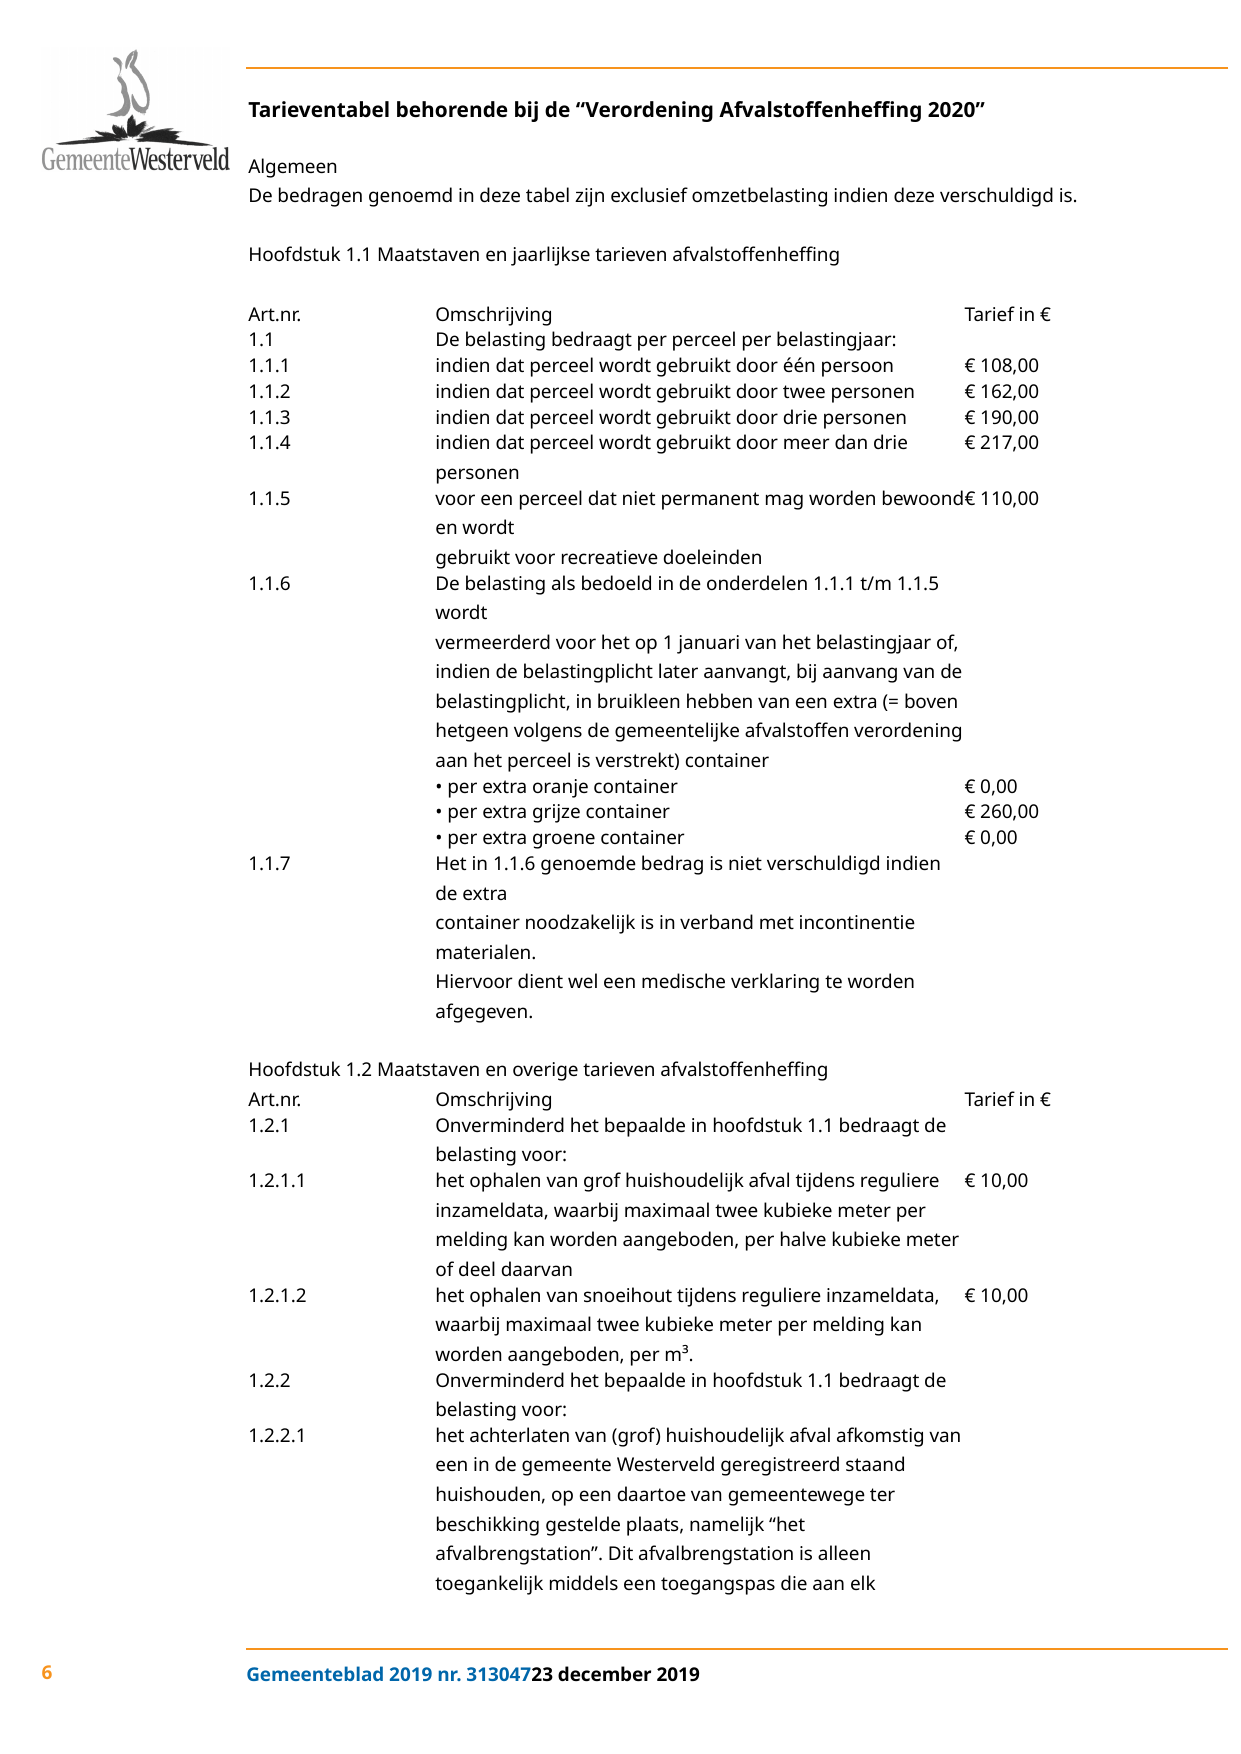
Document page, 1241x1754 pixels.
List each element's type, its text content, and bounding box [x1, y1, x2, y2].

table_header Tarief in € [964, 301, 1152, 327]
table_cell indien dat perceel wordt gebruikt door meer dan drie personen [435, 430, 964, 485]
table_cell € 217,00 [964, 430, 1152, 485]
table_cell [964, 327, 1152, 352]
table_header Art.nr. [248, 1086, 435, 1112]
table_cell het ophalen van grof huishoudelijk afval tijdens reguliere inzameldata, waarbij maximaal twee kubieke meter per melding kan worden aangeboden, per halve kubieke meter of deel daarvan [435, 1168, 964, 1282]
table_cell • per extra groene container [435, 825, 964, 850]
table_cell [964, 850, 1152, 1024]
table_cell 1.2.1.1 [248, 1168, 435, 1282]
table_cell [248, 825, 435, 850]
table_header Omschrijving [435, 1086, 964, 1112]
table_header Omschrijving [435, 301, 964, 327]
table_cell De belasting bedraagt per perceel per belastingjaar: [435, 327, 964, 352]
table_cell € 162,00 [964, 378, 1152, 404]
table_cell voor een perceel dat niet permanent mag worden bewoond en wordt gebruikt voor recreatieve doeleinden [435, 485, 964, 570]
table_cell het ophalen van snoeihout tijdens reguliere inzameldata, waarbij maximaal twee kubieke meter per melding kan worden aangeboden, per m³. [435, 1282, 964, 1367]
table_cell € 108,00 [964, 353, 1152, 378]
text Hoofdstuk 1.1 Maatstaven en jaarlijkse tarieven afvalstoffenheffing [248, 242, 1152, 267]
table_cell € 0,00 [964, 773, 1152, 799]
table_cell 1.1.2 [248, 378, 435, 404]
table_cell [964, 1422, 1152, 1596]
table_cell 1.1.6 [248, 570, 435, 773]
text Tarieventabel behorende bij de “Verordening Afvalstoffenheffing 2020” [248, 95, 1152, 123]
table_cell [248, 799, 435, 824]
table_cell Onverminderd het bepaalde in hoofdstuk 1.1 bedraagt de belasting voor: [435, 1367, 964, 1422]
table_cell 1.2.1.2 [248, 1282, 435, 1367]
table_cell [964, 1367, 1152, 1422]
table_cell [248, 773, 435, 799]
table_cell € 10,00 [964, 1168, 1152, 1282]
table_cell Onverminderd het bepaalde in hoofdstuk 1.1 bedraagt de belasting voor: [435, 1112, 964, 1167]
table_cell indien dat perceel wordt gebruikt door drie personen [435, 404, 964, 429]
table_cell 1.1.7 [248, 850, 435, 1024]
table_cell De belasting als bedoeld in de onderdelen 1.1.1 t/m 1.1.5 wordt vermeerderd voor het op 1 januari van het belastingjaar of, indien de belastingplicht later aanvangt, bij aanvang van de belastingplicht, in bruikleen hebben van een extra (= boven hetgeen volgens de gemeentelijke afvalstoffen verordening aan het perceel is verstrekt) container [435, 570, 964, 773]
table_cell indien dat perceel wordt gebruikt door één persoon [435, 353, 964, 378]
text Algemeen [248, 153, 1152, 179]
table_cell 1.2.1 [248, 1112, 435, 1167]
table_cell 1.1.4 [248, 430, 435, 485]
table_cell € 110,00 [964, 485, 1152, 570]
table_cell [964, 570, 1152, 773]
text De bedragen genoemd in deze tabel zijn exclusief omzetbelasting indien deze verschuldigd is. [248, 182, 1152, 208]
table_cell 1.2.2 [248, 1367, 435, 1422]
table_cell • per extra grijze container [435, 799, 964, 824]
table_header Tarief in € [964, 1086, 1152, 1112]
table_cell 1.1 [248, 327, 435, 352]
table_cell • per extra oranje container [435, 773, 964, 799]
table_cell het achterlaten van (grof) huishoudelijk afval afkomstig van een in de gemeente Westerveld geregistreerd staand huishouden, op een daartoe van gemeentewege ter beschikking gestelde plaats, namelijk “het afvalbrengstation”. Dit afvalbrengstation is alleen toegankelijk middels een toegangspas die aan elk [435, 1422, 964, 1596]
picture [41, 47, 231, 172]
table_cell € 10,00 [964, 1282, 1152, 1367]
table_header Art.nr. [248, 301, 435, 327]
table_cell indien dat perceel wordt gebruikt door twee personen [435, 378, 964, 404]
table_cell Het in 1.1.6 genoemde bedrag is niet verschuldigd indien de extra container noodzakelijk is in verband met incontinentie materialen. Hiervoor dient wel een medische verklaring te worden afgegeven. [435, 850, 964, 1024]
table_cell € 0,00 [964, 825, 1152, 850]
table_cell € 190,00 [964, 404, 1152, 429]
table_cell 1.1.1 [248, 353, 435, 378]
table_cell 1.1.5 [248, 485, 435, 570]
text Hoofdstuk 1.2 Maatstaven en overige tarieven afvalstoffenheffing [248, 1057, 1152, 1082]
table_cell 1.1.3 [248, 404, 435, 429]
table_cell 1.2.2.1 [248, 1422, 435, 1596]
table_cell € 260,00 [964, 799, 1152, 824]
table_cell [964, 1112, 1152, 1167]
